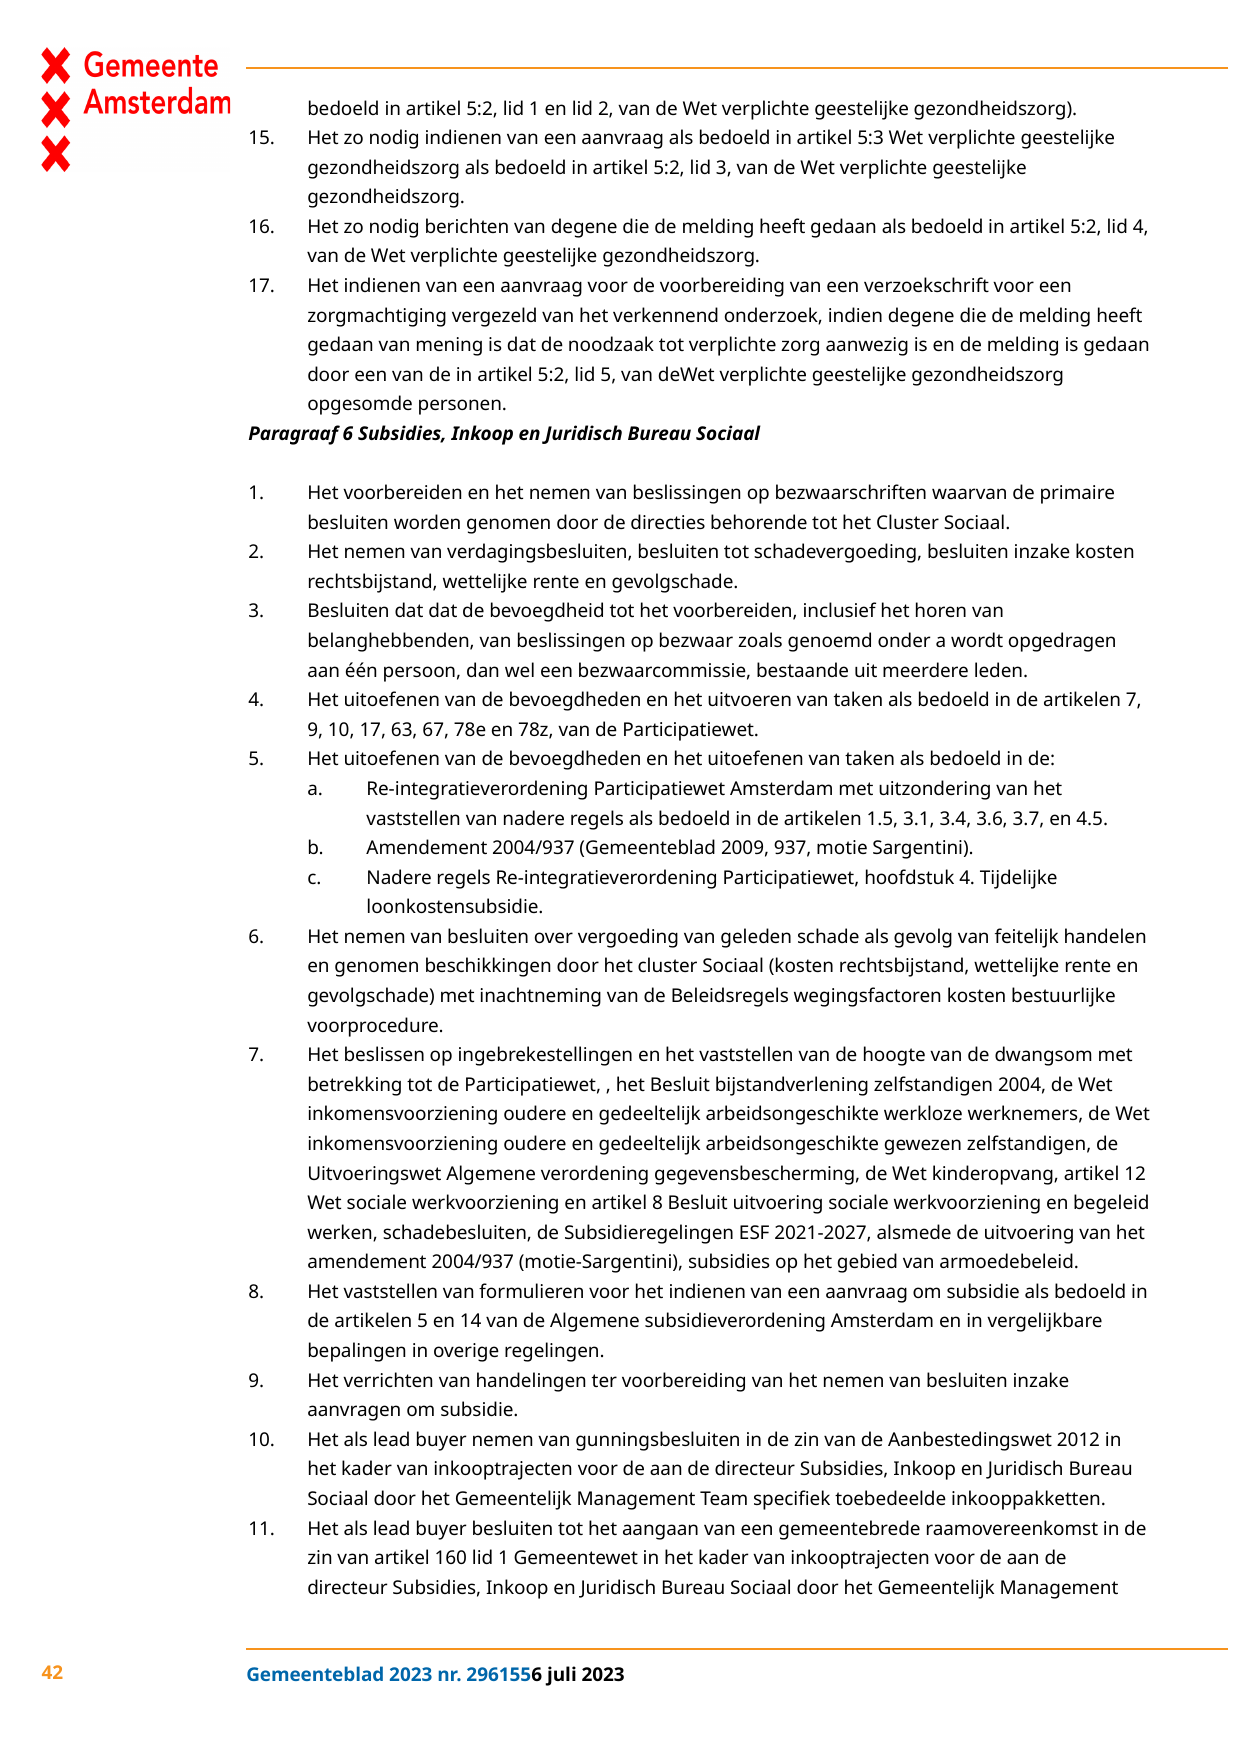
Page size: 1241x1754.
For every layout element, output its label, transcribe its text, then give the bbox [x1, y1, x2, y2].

list Het uitoefenen van de bevoegdheden en het uitvoeren van taken als bedoeld in de artikelen 7, 9, 10, 17, 63, 67, 78e en 78z, van de Participatiewet. [248, 686, 1152, 742]
list Amendement 2004/937 (Gemeenteblad 2009, 937, motie Sargentini). [307, 834, 1152, 860]
list Het als lead buyer besluiten tot het aangaan van een gemeentebrede raamovereenkomst in de zin van artikel 160 lid 1 Gemeentewet in het kader van inkooptrajecten voor de aan de directeur Subsidies, Inkoop en Juridisch Bureau Sociaal door het Gemeentelijk Management [248, 1515, 1152, 1600]
list Het zo nodig indienen van een aanvraag als bedoeld in artikel 5:3 Wet verplichte geestelijke gezondheidszorg als bedoeld in artikel 5:2, lid 3, van de Wet verplichte geestelijke gezondheidszorg. [248, 124, 1152, 209]
text Paragraaf 6 Subsidies, Inkoop en Juridisch Bureau Sociaal [248, 420, 1152, 446]
list Besluiten dat dat de bevoegdheid tot het voorbereiden, inclusief het horen van belanghebbenden, van beslissingen op bezwaar zoals genoemd onder a wordt opgedragen aan één persoon, dan wel een bezwaarcommissie, bestaande uit meerdere leden. [248, 598, 1152, 683]
list Het vaststellen van formulieren voor het indienen van een aanvraag om subsidie als bedoeld in de artikelen 5 en 14 van de Algemene subsidieverordening Amsterdam en in vergelijkbare bepalingen in overige regelingen. [248, 1278, 1152, 1363]
list Het indienen van een aanvraag voor de voorbereiding van een verzoekschrift voor een zorgmachtiging vergezeld van het verkennend onderzoek, indien degene die de melding heeft gedaan van mening is dat de noodzaak tot verplichte zorg aanwezig is en de melding is gedaan door een van de in artikel 5:2, lid 5, van deWet verplichte geestelijke gezondheidszorg opgesomde personen. [248, 272, 1152, 416]
list Het zo nodig berichten van degene die de melding heeft gedaan als bedoeld in artikel 5:2, lid 4, van de Wet verplichte geestelijke gezondheidszorg. [248, 213, 1152, 268]
picture [41, 47, 231, 172]
list Het nemen van besluiten over vergoeding van geleden schade als gevolg van feitelijk handelen en genomen beschikkingen door het cluster Sociaal (kosten rechtsbijstand, wettelijke rente en gevolgschade) met inachtneming van de Beleidsregels wegingsfactoren kosten bestuurlijke voorprocedure. [248, 923, 1152, 1038]
list Het als lead buyer nemen van gunningsbesluiten in de zin van de Aanbestedingswet 2012 in het kader van inkooptrajecten voor de aan de directeur Subsidies, Inkoop en Juridisch Bureau Sociaal door het Gemeentelijk Management Team specifiek toebedeelde inkooppakketten. [248, 1426, 1152, 1511]
list Nadere regels Re-integratieverordening Participatiewet, hoofdstuk 4. Tijdelijke loonkostensubsidie. [307, 864, 1152, 919]
list Re-integratieverordening Participatiewet Amsterdam met uitzondering van het vaststellen van nadere regels als bedoeld in de artikelen 1.5, 3.1, 3.4, 3.6, 3.7, en 4.5. [307, 775, 1152, 831]
list Het voorbereiden en het nemen van beslissingen op bezwaarschriften waarvan de primaire besluiten worden genomen door de directies behorende tot het Cluster Sociaal. [248, 479, 1152, 535]
list Het verrichten van handelingen ter voorbereiding van het nemen van besluiten inzake aanvragen om subsidie. [248, 1367, 1152, 1422]
list Het uitoefenen van de bevoegdheden en het uitoefenen van taken als bedoeld in de: [248, 746, 1152, 771]
list bedoeld in artikel 5:2, lid 1 en lid 2, van de Wet verplichte geestelijke gezondheidszorg). [248, 95, 1152, 121]
list Het beslissen op ingebrekestellingen en het vaststellen van de hoogte van de dwangsom met betrekking tot de Participatiewet, , het Besluit bijstandverlening zelfstandigen 2004, de Wet inkomensvoorziening oudere en gedeeltelijk arbeidsongeschikte werkloze werknemers, de Wet inkomensvoorziening oudere en gedeeltelijk arbeidsongeschikte gewezen zelfstandigen, de Uitvoeringswet Algemene verordening gegevensbescherming, de Wet kinderopvang, artikel 12 Wet sociale werkvoorziening en artikel 8 Besluit uitvoering sociale werkvoorziening en begeleid werken, schadebesluiten, de Subsidieregelingen ESF 2021-2027, alsmede de uitvoering van het amendement 2004/937 (motie-Sargentini), subsidies op het gebied van armoedebeleid. [248, 1041, 1152, 1274]
list Het nemen van verdagingsbesluiten, besluiten tot schadevergoeding, besluiten inzake kosten rechtsbijstand, wettelijke rente en gevolgschade. [248, 538, 1152, 594]
